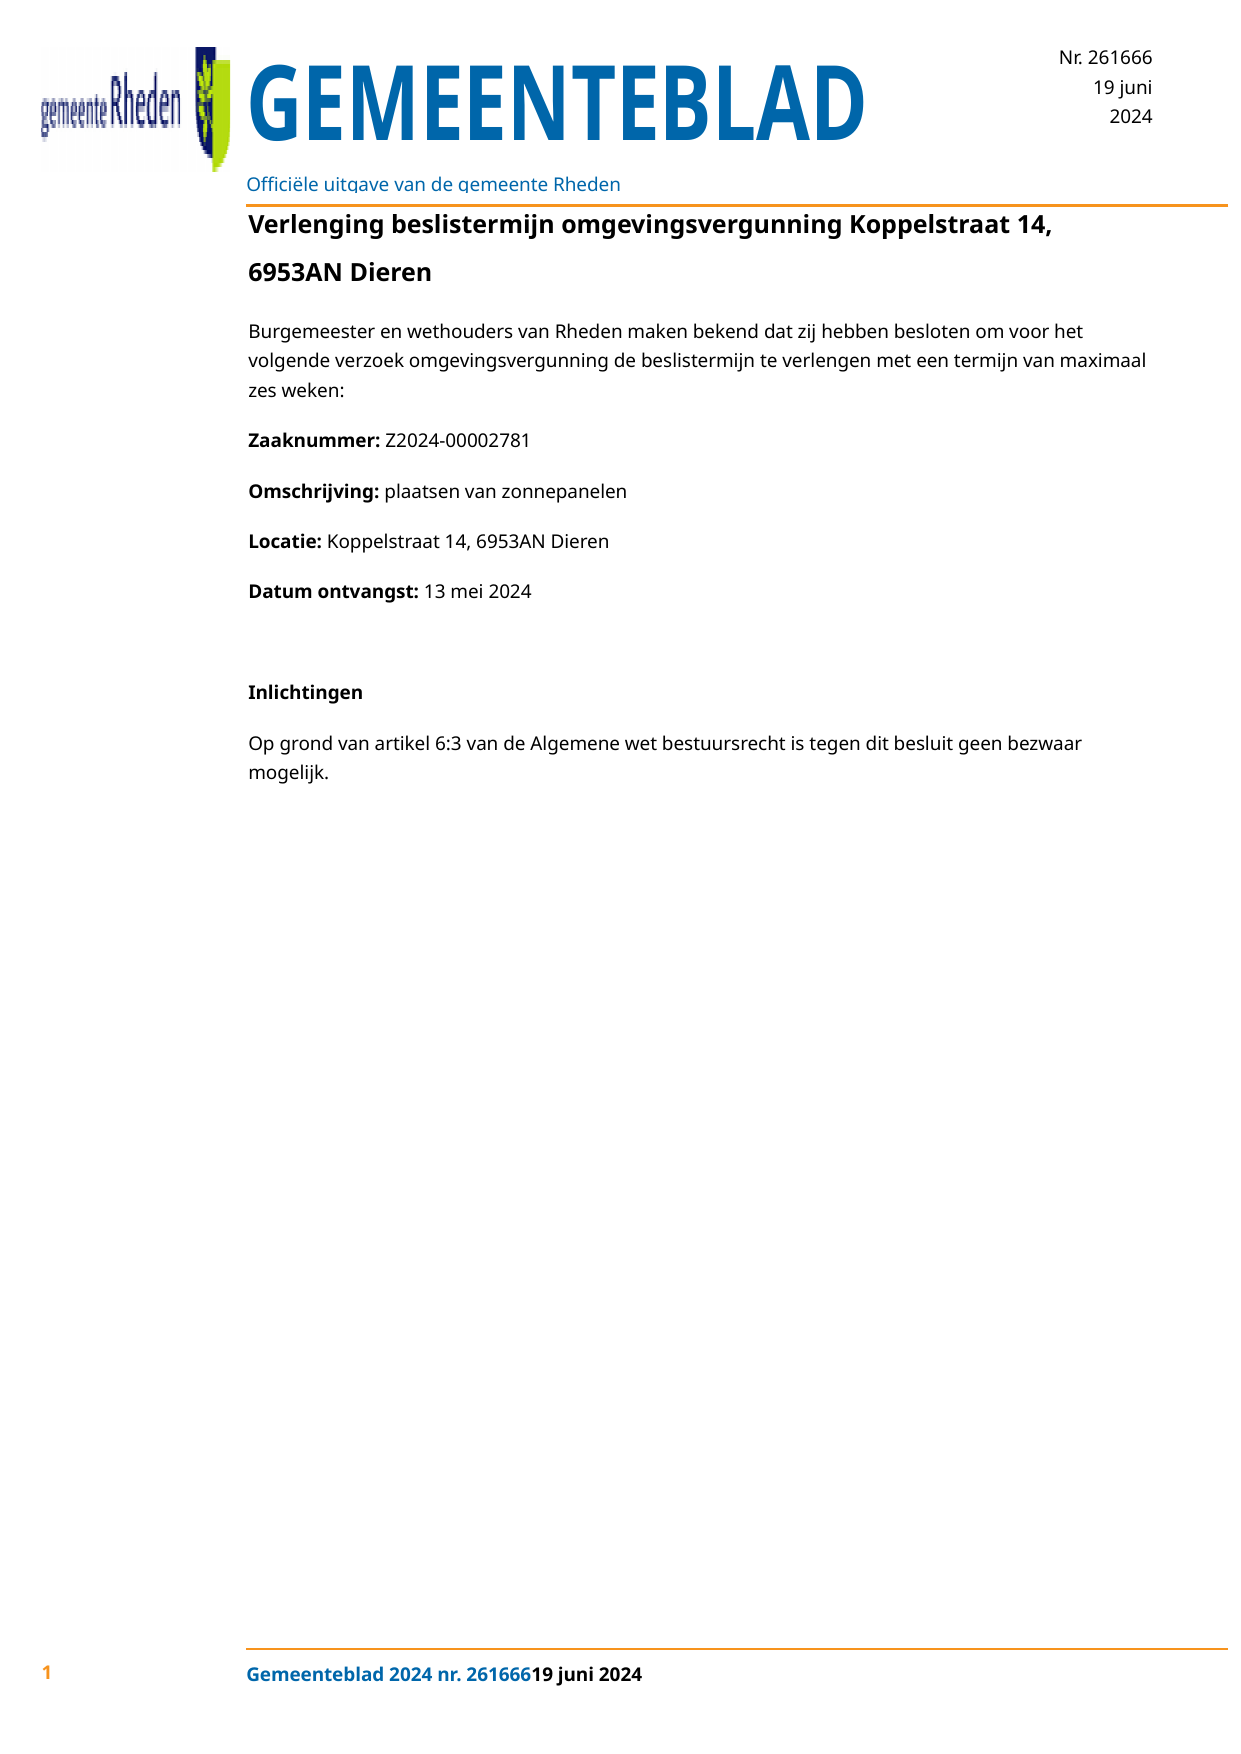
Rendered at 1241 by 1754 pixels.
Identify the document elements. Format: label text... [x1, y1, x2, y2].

text Zaaknummer: Z2024-00002781 [248, 427, 1152, 453]
text Datum ontvangst: 13 mei 2024 [248, 579, 1152, 604]
text Locatie: Koppelstraat 14, 6953AN Dieren [248, 528, 1152, 554]
text Omschrijving: plaatsen van zonnepanelen [248, 478, 1152, 504]
text Verlenging beslistermijn omgevingsvergunning Koppelstraat 14, 6953AN Dieren [248, 207, 1152, 288]
picture [41, 47, 231, 172]
text Inlichtingen [248, 679, 1152, 705]
text Burgemeester en wethouders van Rheden maken bekend dat zij hebben besloten om voor het volgende verzoek omgevingsvergunning de beslistermijn te verlengen met een termijn van maximaal zes weken: [248, 318, 1152, 403]
text Op grond van artikel 6:3 van de Algemene wet bestuursrecht is tegen dit besluit geen bezwaar mogelijk. [248, 730, 1152, 785]
